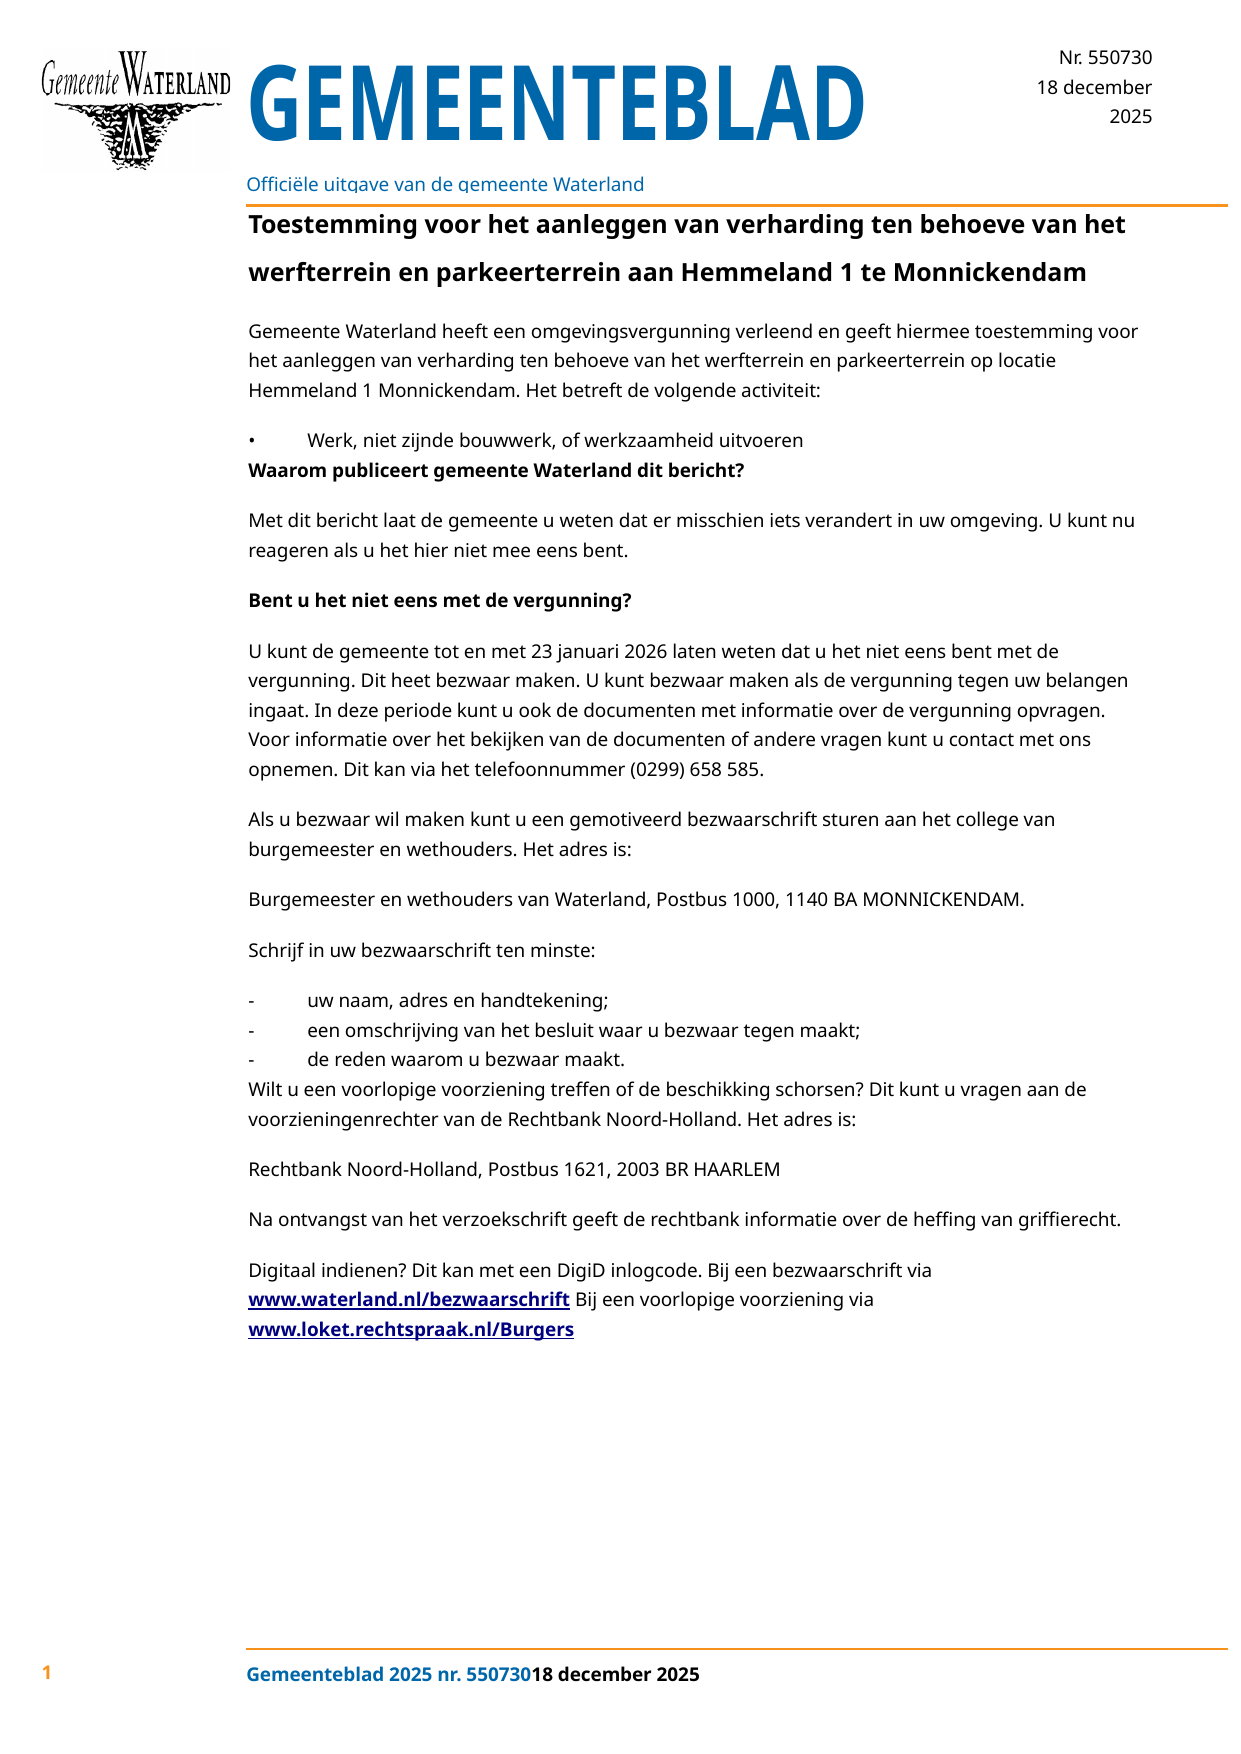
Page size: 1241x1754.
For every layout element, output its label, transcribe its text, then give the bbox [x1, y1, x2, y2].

text U kunt de gemeente tot en met 23 januari 2026 laten weten dat u het niet eens bent met de vergunning. Dit heet bezwaar maken. U kunt bezwaar maken als de vergunning tegen uw belangen ingaat. In deze periode kunt u ook de documenten met informatie over de vergunning opvragen. Voor informatie over het bekijken van de documenten of andere vragen kunt u contact met ons opnemen. Dit kan via het telefoonnummer (0299) 658 585. [248, 638, 1152, 782]
text Toestemming voor het aanleggen van verharding ten behoeve van het werfterrein en parkeerterrein aan Hemmeland 1 te Monnickendam [248, 207, 1152, 288]
text Gemeente Waterland heeft een omgevingsvergunning verleend en geeft hiermee toestemming voor het aanleggen van verharding ten behoeve van het werfterrein en parkeerterrein op locatie Hemmeland 1 Monnickendam. Het betreft de volgende activiteit: [248, 318, 1152, 403]
text Digitaal indienen? Dit kan met een DigiD inlogcode. Bij een bezwaarschrift via www.waterland.nl/bezwaarschrift Bij een voorlopige voorziening via www.loket.rechtspraak.nl/Burgers [248, 1257, 1152, 1342]
text Na ontvangst van het verzoekschrift geeft de rechtbank informatie over de heffing van griffierecht. [248, 1207, 1152, 1232]
list Werk, niet zijnde bouwwerk, of werkzaamheid uitvoeren [248, 427, 1152, 453]
list uw naam, adres en handtekening; [248, 987, 1152, 1013]
text Burgemeester en wethouders van Waterland, Postbus 1000, 1140 BA MONNICKENDAM. [248, 887, 1152, 912]
text Waarom publiceert gemeente Waterland dit bericht? [248, 457, 1152, 483]
text Wilt u een voorlopige voorziening treffen of de beschikking schorsen? Dit kunt u vragen aan de voorzieningenrechter van de Rechtbank Noord-Holland. Het adres is: [248, 1076, 1152, 1132]
text Rechtbank Noord-Holland, Postbus 1621, 2003 BR HAARLEM [248, 1156, 1152, 1182]
text Bent u het niet eens met de vergunning? [248, 587, 1152, 613]
list de reden waarom u bezwaar maakt. [248, 1047, 1152, 1072]
list een omschrijving van het besluit waar u bezwaar tegen maakt; [248, 1017, 1152, 1043]
text Als u bezwaar wil maken kunt u een gemotiveerd bezwaarschrift sturen aan het college van burgemeester en wethouders. Het adres is: [248, 807, 1152, 862]
picture [41, 47, 231, 172]
text Met dit bericht laat de gemeente u weten dat er misschien iets verandert in uw omgeving. U kunt nu reageren als u het hier niet mee eens bent. [248, 507, 1152, 563]
text Schrijf in uw bezwaarschrift ten minste: [248, 937, 1152, 963]
